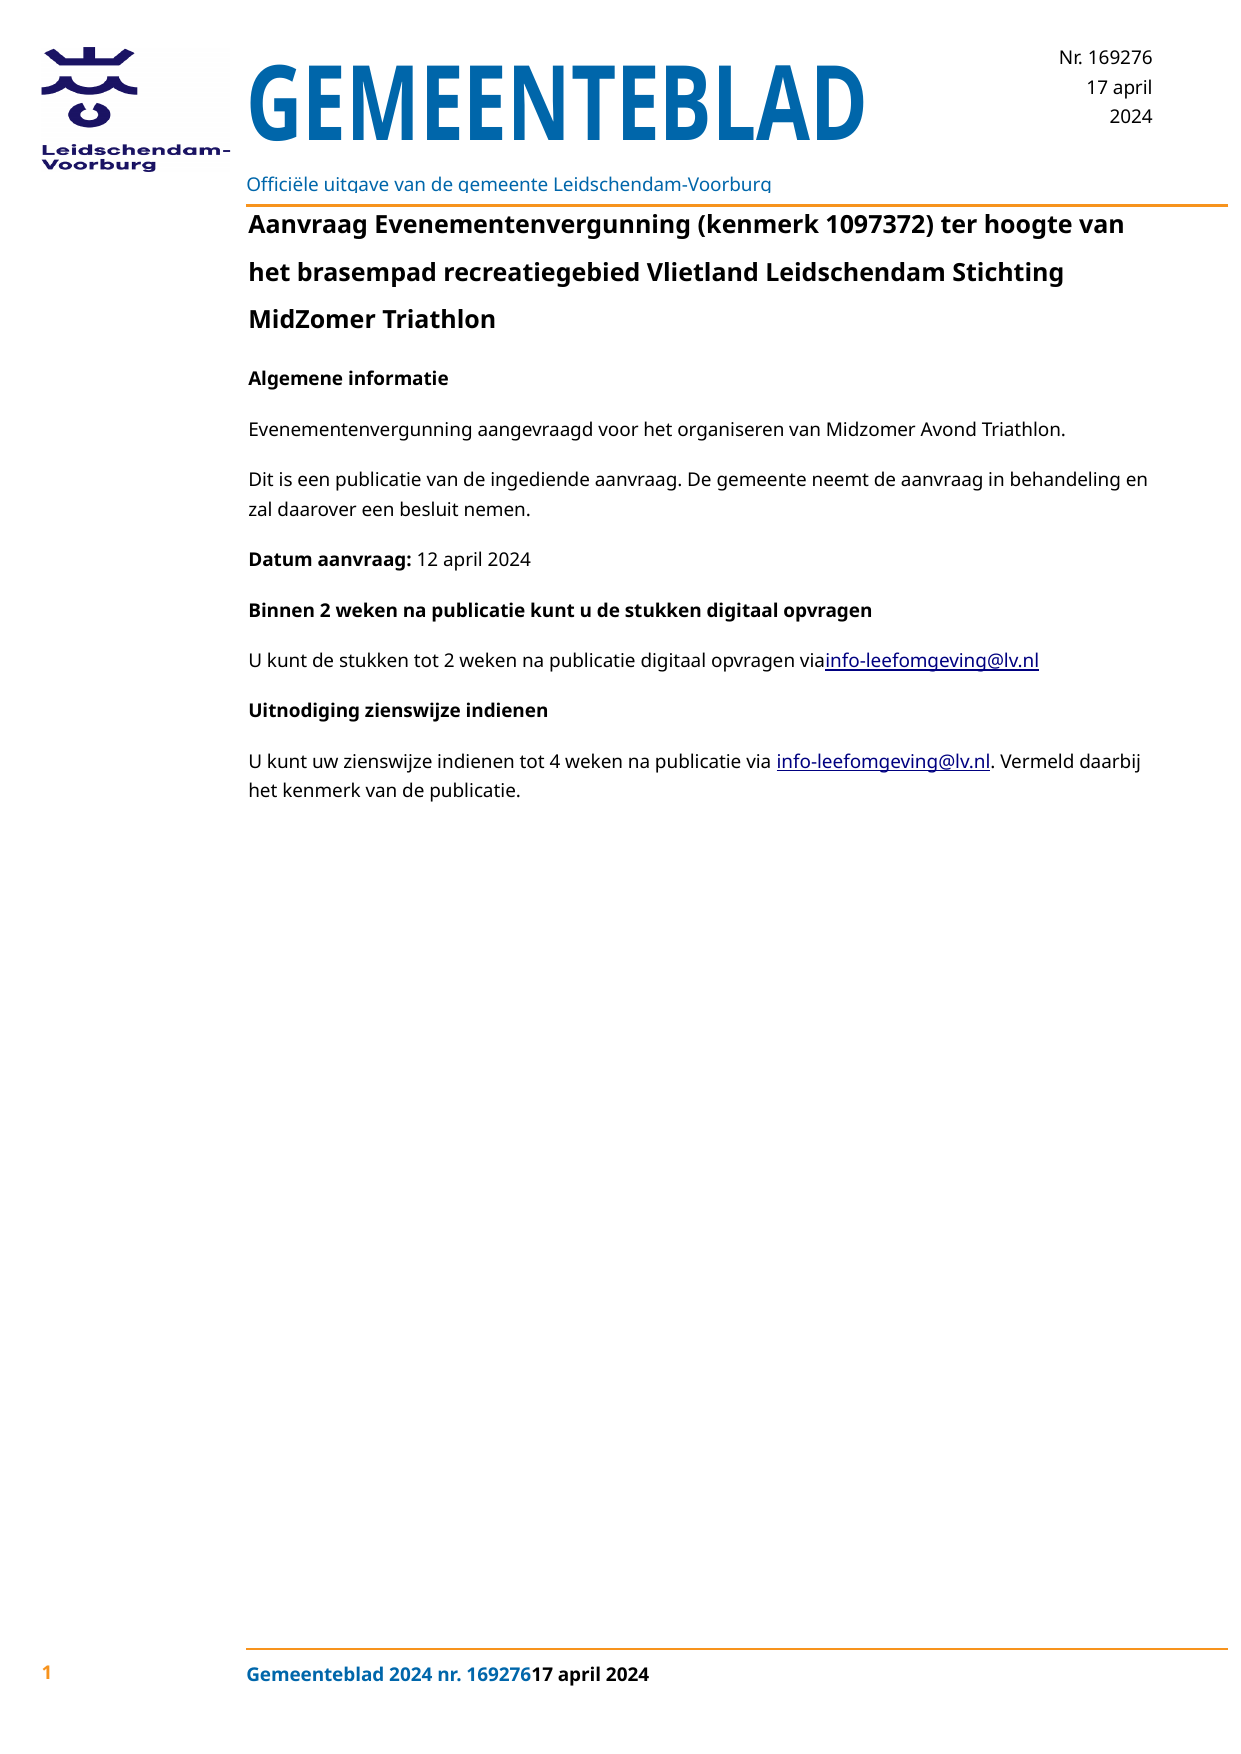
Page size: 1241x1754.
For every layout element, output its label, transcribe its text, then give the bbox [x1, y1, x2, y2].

text U kunt de stukken tot 2 weken na publicatie digitaal opvragen viainfo-leefomgeving@lv.nl [248, 647, 1152, 673]
text Algemene informatie [248, 366, 1152, 391]
picture [41, 47, 231, 172]
text Binnen 2 weken na publicatie kunt u de stukken digitaal opvragen [248, 597, 1152, 622]
text Aanvraag Evenementenvergunning (kenmerk 1097372) ter hoogte van het brasempad recreatiegebied Vlietland Leidschendam Stichting MidZomer Triathlon [248, 207, 1152, 336]
text Datum aanvraag: 12 april 2024 [248, 546, 1152, 572]
text U kunt uw zienswijze indienen tot 4 weken na publicatie via info-leefomgeving@lv.nl. Vermeld daarbij het kenmerk van de publicatie. [248, 748, 1152, 803]
text Dit is een publicatie van de ingediende aanvraag. De gemeente neemt de aanvraag in behandeling en zal daarover een besluit nemen. [248, 466, 1152, 522]
text Uitnodiging zienswijze indienen [248, 698, 1152, 723]
text Evenementenvergunning aangevraagd voor het organiseren van Midzomer Avond Triathlon. [248, 416, 1152, 442]
